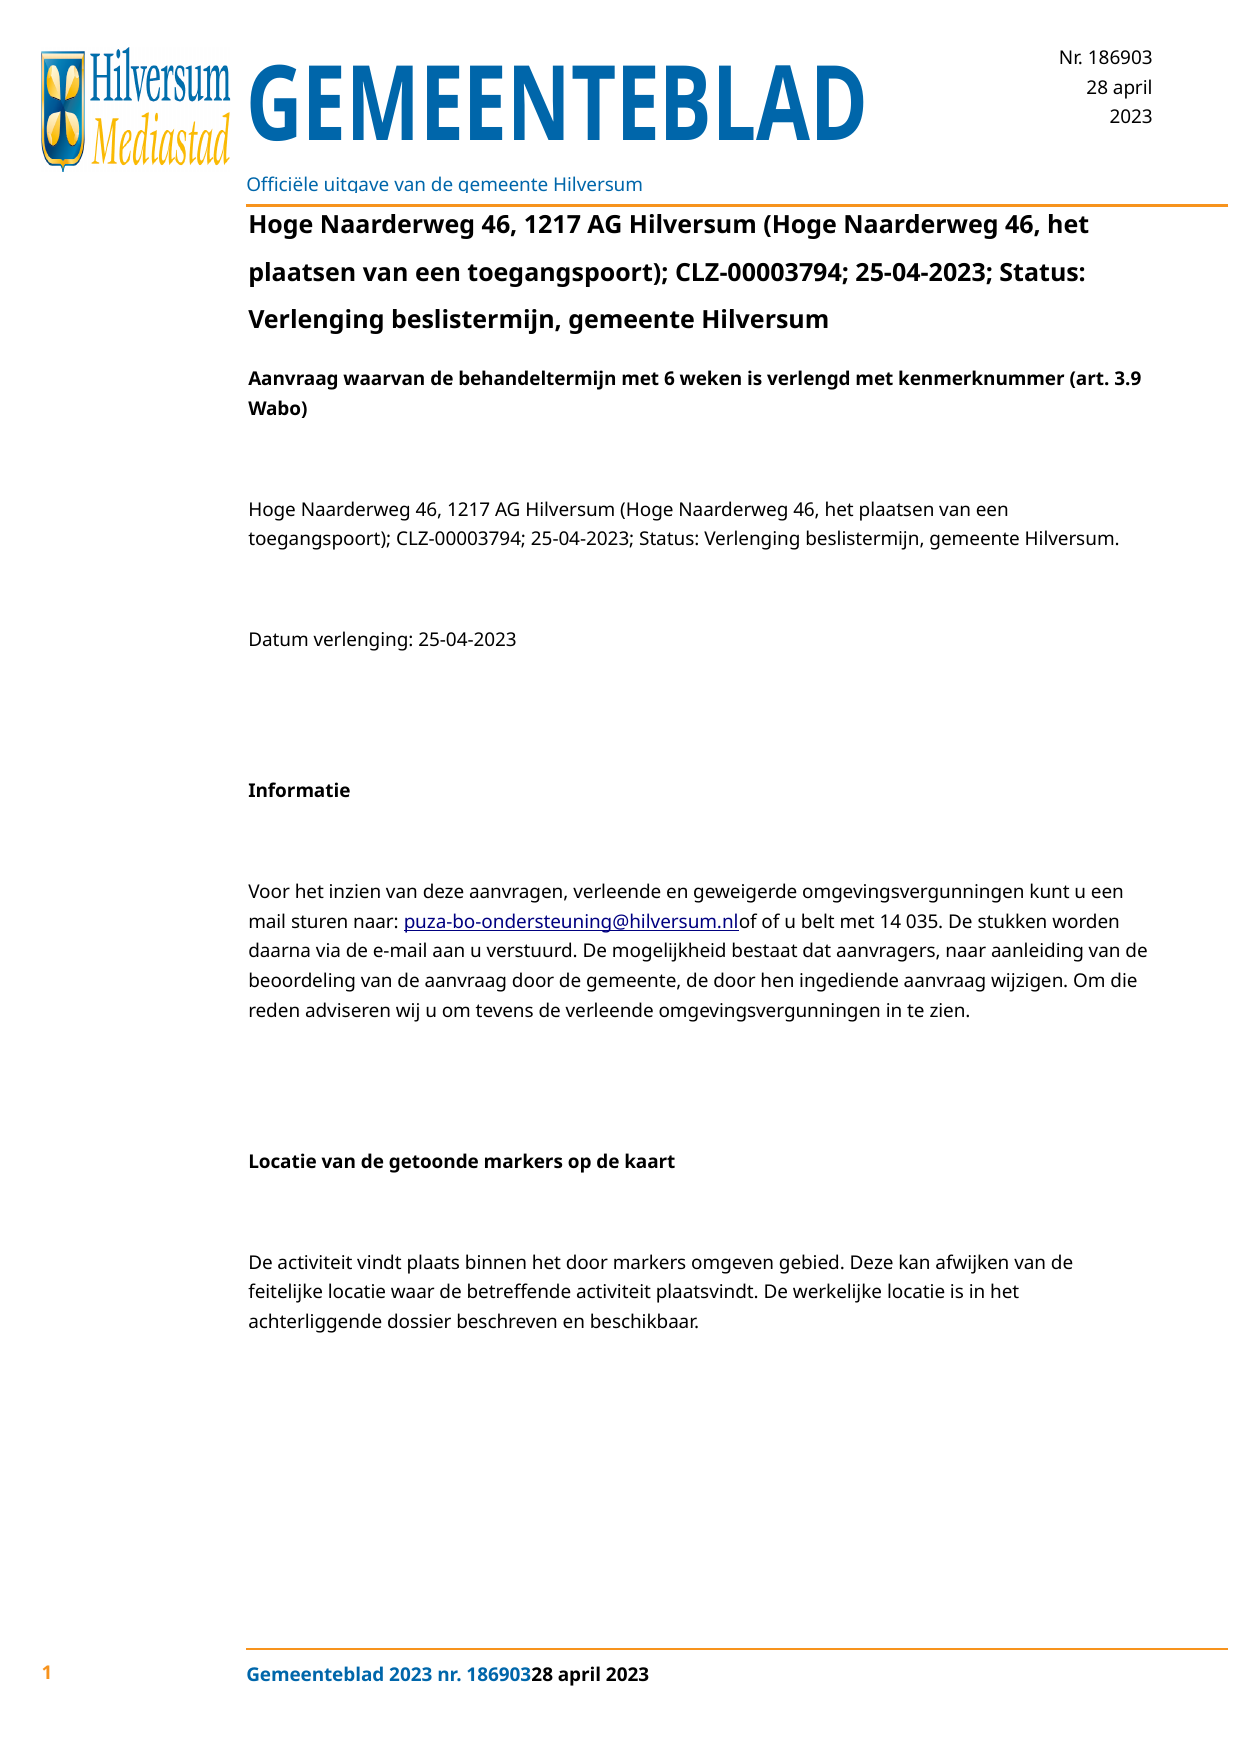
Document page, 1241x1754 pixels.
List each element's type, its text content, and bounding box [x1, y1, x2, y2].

text Hoge Naarderweg 46, 1217 AG Hilversum (Hoge Naarderweg 46, het plaatsen van een toegangspoort); CLZ-00003794; 25-04-2023; Status: Verlenging beslistermijn, gemeente Hilversum [248, 207, 1152, 336]
text Datum verlenging: 25-04-2023 [248, 626, 1152, 652]
text Hoge Naarderweg 46, 1217 AG Hilversum (Hoge Naarderweg 46, het plaatsen van een toegangspoort); CLZ-00003794; 25-04-2023; Status: Verlenging beslistermijn, gemeente Hilversum. [248, 496, 1152, 551]
text Informatie [248, 778, 1152, 803]
picture [41, 47, 231, 172]
text Voor het inzien van deze aanvragen, verleende en geweigerde omgevingsvergunningen kunt u een mail sturen naar: puza-bo-ondersteuning@hilversum.nlof of u belt met 14 035. De stukken worden daarna via de e-mail aan u verstuurd. De mogelijkheid bestaat dat aanvragers, naar aanleiding van de beoordeling van de aanvraag door de gemeente, de door hen ingediende aanvraag wijzigen. Om die reden adviseren wij u om tevens de verleende omgevingsvergunningen in te zien. [248, 878, 1152, 1022]
text Aanvraag waarvan de behandeltermijn met 6 weken is verlengd met kenmerknummer (art. 3.9 Wabo) [248, 366, 1152, 421]
text Locatie van de getoonde markers op de kaart [248, 1148, 1152, 1174]
text De activiteit vindt plaats binnen het door markers omgeven gebied. Deze kan afwijken van de feitelijke locatie waar de betreffende activiteit plaatsvindt. De werkelijke locatie is in het achterliggende dossier beschreven en beschikbaar. [248, 1249, 1152, 1334]
